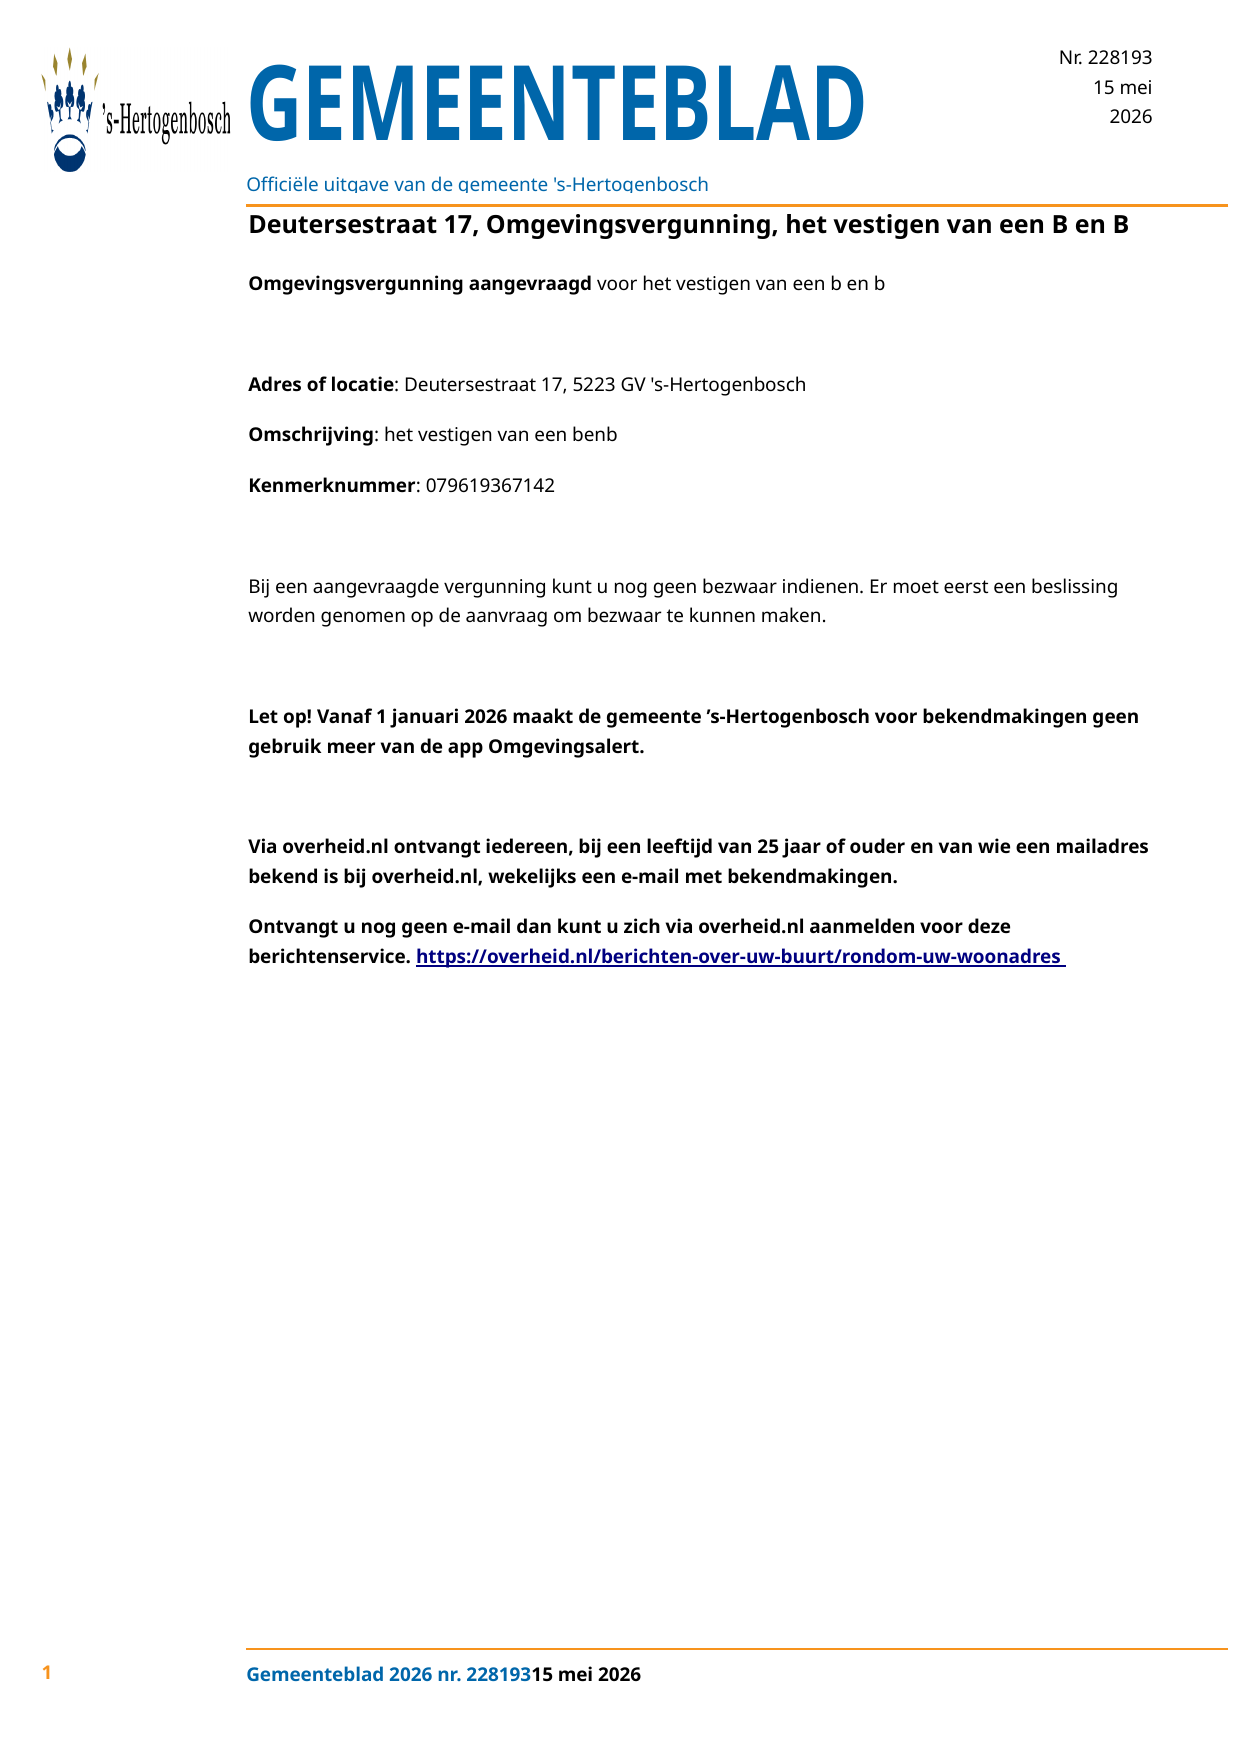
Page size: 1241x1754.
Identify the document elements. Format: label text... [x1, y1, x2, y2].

text Omschrijving: het vestigen van een benb [248, 422, 1152, 447]
text Ontvangt u nog geen e-mail dan kunt u zich via overheid.nl aanmelden voor deze berichtenservice. https://overheid.nl/berichten-over-uw-buurt/rondom-uw-woonadres [248, 914, 1152, 969]
text Deutersestraat 17, Omgevingsvergunning, het vestigen van een B en B [248, 207, 1152, 241]
text Kenmerknummer: 079619367142 [248, 472, 1152, 498]
text Adres of locatie: Deutersestraat 17, 5223 GV 's-Hertogenbosch [248, 371, 1152, 397]
text Let op! Vanaf 1 januari 2026 maakt de gemeente ’s-Hertogenbosch voor bekendmakingen geen gebruik meer van de app Omgevingsalert. [248, 703, 1152, 758]
text Via overheid.nl ontvangt iedereen, bij een leeftijd van 25 jaar of ouder en van wie een mailadres bekend is bij overheid.nl, wekelijks een e-mail met bekendmakingen. [248, 834, 1152, 889]
picture [41, 47, 231, 172]
text Bij een aangevraagde vergunning kunt u nog geen bezwaar indienen. Er moet eerst een beslissing worden genomen op de aanvraag om bezwaar te kunnen maken. [248, 573, 1152, 628]
text Omgevingsvergunning aangevraagd voor het vestigen van een b en b [248, 270, 1152, 296]
